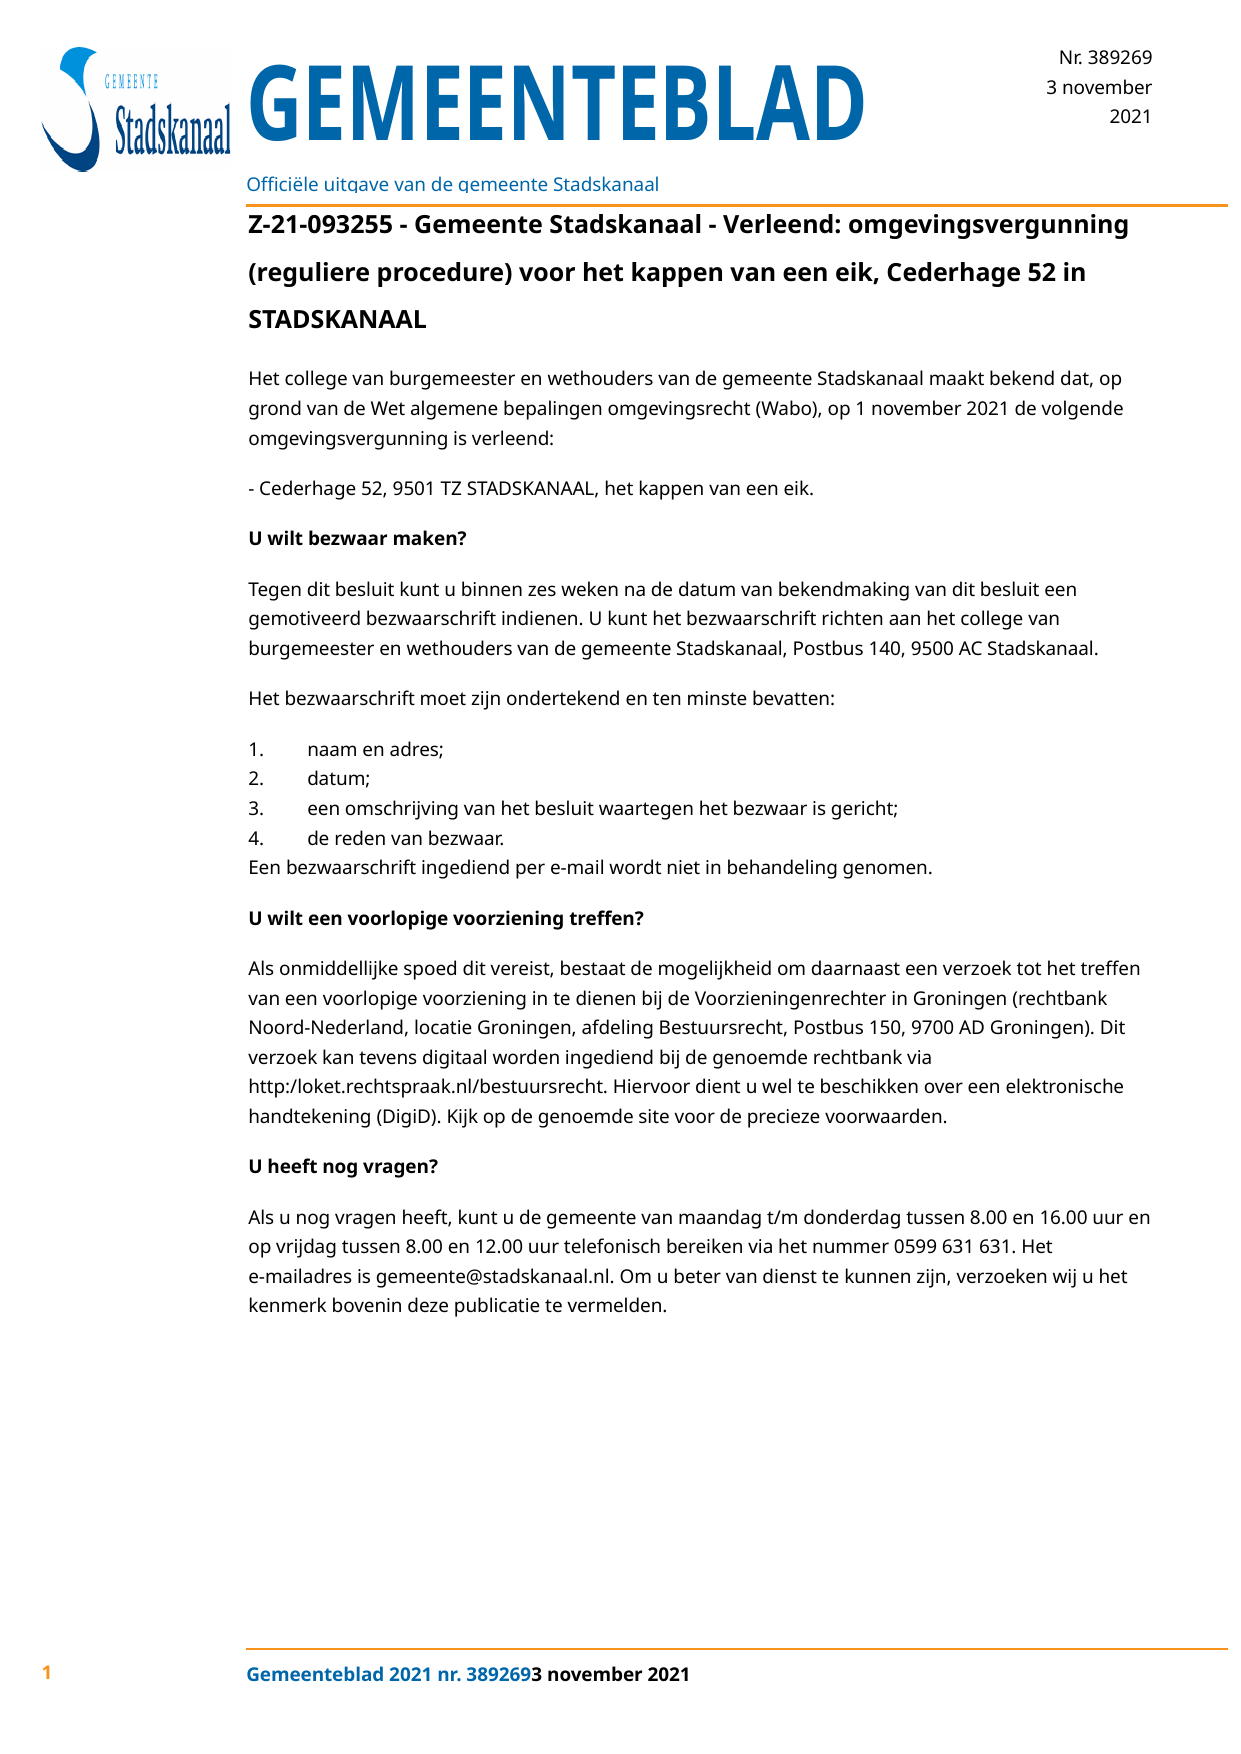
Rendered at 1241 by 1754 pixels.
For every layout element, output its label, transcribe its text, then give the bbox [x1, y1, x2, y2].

text Als u nog vragen heeft, kunt u de gemeente van maandag t/m donderdag tussen 8.00 en 16.00 uur en op vrijdag tussen 8.00 en 12.00 uur telefonisch bereiken via het nummer 0599 631 631. Het e‑mailadres is gemeente@stadskanaal.nl. Om u beter van dienst te kunnen zijn, verzoeken wij u het kenmerk bovenin deze publicatie te vermelden. [248, 1204, 1152, 1318]
list datum; [248, 766, 1152, 791]
list de reden van bezwaar. [248, 825, 1152, 850]
text U heeft nog vragen? [248, 1153, 1152, 1179]
text U wilt bezwaar maken? [248, 526, 1152, 551]
picture [41, 47, 231, 172]
list een omschrijving van het besluit waartegen het bezwaar is gericht; [248, 795, 1152, 821]
text Als onmiddellijke spoed dit vereist, bestaat de mogelijkheid om daarnaast een verzoek tot het treffen van een voorlopige voorziening in te dienen bij de Voorzieningenrechter in Groningen (rechtbank Noord-Nederland, locatie Groningen, afdeling Bestuursrecht, Postbus 150, 9700 AD Groningen). Dit verzoek kan tevens digitaal worden ingediend bij de genoemde rechtbank via http:/loket.rechtspraak.nl/bestuursrecht. Hiervoor dient u wel te beschikken over een elektronische handtekening (DigiD). Kijk op de genoemde site voor de precieze voorwaarden. [248, 955, 1152, 1129]
text Een bezwaarschrift ingediend per e-mail wordt niet in behandeling genomen. [248, 854, 1152, 880]
text - Cederhage 52, 9501 TZ STADSKANAAL, het kappen van een eik. [248, 475, 1152, 501]
list naam en adres; [248, 736, 1152, 762]
text Het college van burgemeester en wethouders van de gemeente Stadskanaal maakt bekend dat, op grond van de Wet algemene bepalingen omgevingsrecht (Wabo), op 1 november 2021 de volgende omgevingsvergunning is verleend: [248, 366, 1152, 450]
text Het bezwaarschrift moet zijn ondertekend en ten minste bevatten: [248, 686, 1152, 711]
text U wilt een voorlopige voorziening treffen? [248, 905, 1152, 930]
text Tegen dit besluit kunt u binnen zes weken na de datum van bekendmaking van dit besluit een gemotiveerd bezwaarschrift indienen. U kunt het bezwaarschrift richten aan het college van burgemeester en wethouders van de gemeente Stadskanaal, Postbus 140, 9500 AC Stadskanaal. [248, 576, 1152, 661]
text Z-21-093255 - Gemeente Stadskanaal - Verleend: omgevingsvergunning (reguliere procedure) voor het kappen van een eik, Cederhage 52 in STADSKANAAL [248, 207, 1152, 336]
